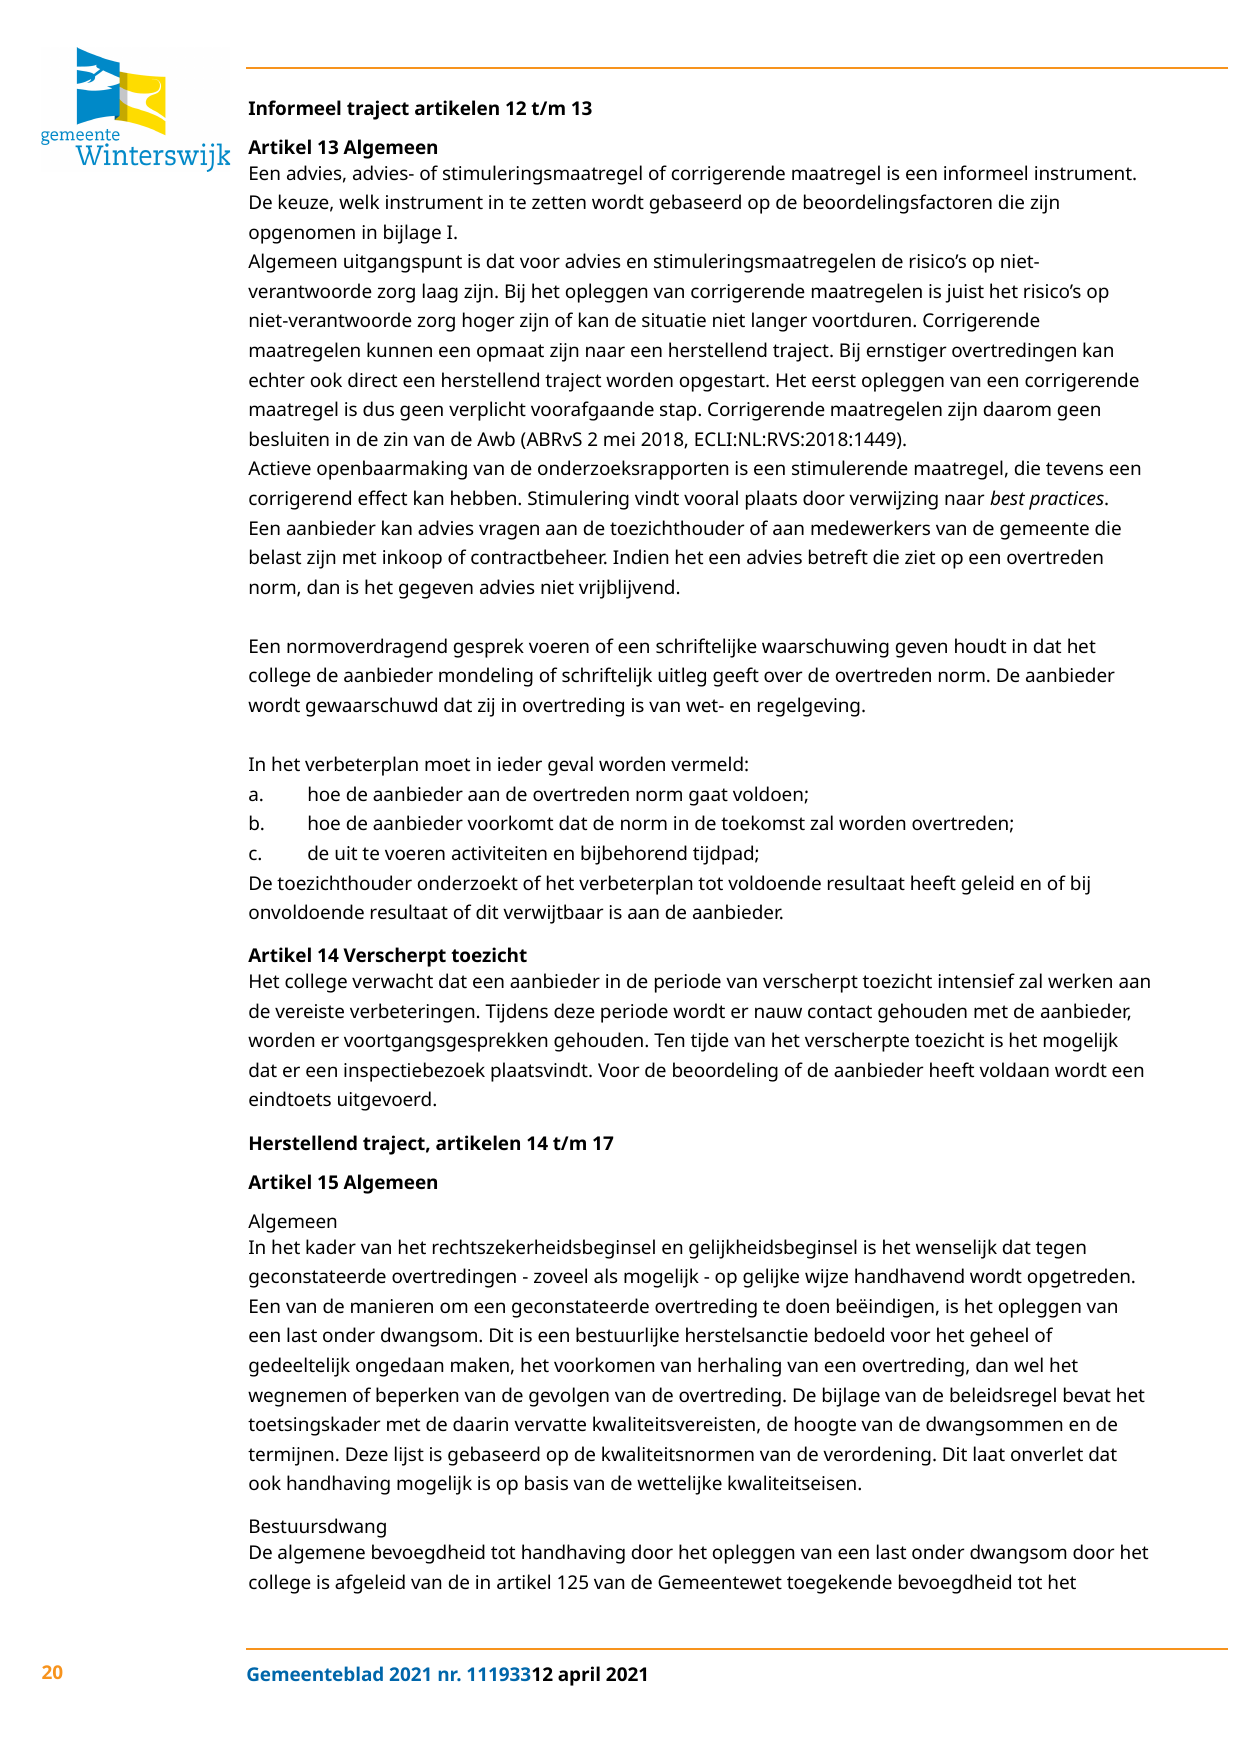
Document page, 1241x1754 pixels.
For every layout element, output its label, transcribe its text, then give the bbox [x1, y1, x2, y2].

text Een advies, advies- of stimuleringsmaatregel of corrigerende maatregel is een informeel instrument. De keuze, welk instrument in te zetten wordt gebaseerd op de beoordelingsfactoren die zijn opgenomen in bijlage I. [248, 160, 1152, 245]
text Informeel traject artikelen 12 t/m 13 [248, 95, 1152, 121]
text Een normoverdragend gesprek voeren of een schriftelijke waarschuwing geven houdt in dat het college de aanbieder mondeling of schriftelijk uitleg geeft over de overtreden norm. De aanbieder wordt gewaarschuwd dat zij in overtreding is van wet- en regelgeving. [248, 633, 1152, 718]
text De algemene bevoegdheid tot handhaving door het opleggen van een last onder dwangsom door het college is afgeleid van de in artikel 125 van de Gemeentewet toegekende bevoegdheid tot het [248, 1539, 1152, 1595]
picture [225, 153, 231, 162]
picture [41, 47, 231, 172]
text Het college verwacht dat een aanbieder in de periode van verscherpt toezicht intensief zal werken aan de vereiste verbeteringen. Tijdens deze periode wordt er nauw contact gehouden met de aanbieder, worden er voortgangsgesprekken gehouden. Ten tijde van het verscherpte toezicht is het mogelijk dat er een inspectiebezoek plaatsvindt. Voor de beoordeling of de aanbieder heeft voldaan wordt een eindtoets uitgevoerd. [248, 968, 1152, 1112]
text Herstellend traject, artikelen 14 t/m 17 [248, 1130, 1152, 1155]
text In het verbeterplan moet in ieder geval worden vermeld: [248, 751, 1152, 777]
text Bestuursdwang [248, 1514, 1152, 1539]
list hoe de aanbieder voorkomt dat de norm in de toekomst zal worden overtreden; [248, 811, 1152, 836]
text Algemeen uitgangspunt is dat voor advies en stimuleringsmaatregelen de risico’s op niet-verantwoorde zorg laag zijn. Bij het opleggen van corrigerende maatregelen is juist het risico’s op niet-verantwoorde zorg hoger zijn of kan de situatie niet langer voortduren. Corrigerende maatregelen kunnen een opmaat zijn naar een herstellend traject. Bij ernstiger overtredingen kan echter ook direct een herstellend traject worden opgestart. Het eerst opleggen van een corrigerende maatregel is dus geen verplicht voorafgaande stap. Corrigerende maatregelen zijn daarom geen besluiten in de zin van de Awb (ABRvS 2 mei 2018, ECLI:NL:RVS:2018:1449). [248, 248, 1152, 452]
text In het kader van het rechtszekerheidsbeginsel en gelijkheidsbeginsel is het wenselijk dat tegen geconstateerde overtredingen - zoveel als mogelijk - op gelijke wijze handhavend wordt opgetreden. Een van de manieren om een geconstateerde overtreding te doen beëindigen, is het opleggen van een last onder dwangsom. Dit is een bestuurlijke herstelsanctie bedoeld voor het geheel of gedeeltelijk ongedaan maken, het voorkomen van herhaling van een overtreding, dan wel het wegnemen of beperken van de gevolgen van de overtreding. De bijlage van de beleidsregel bevat het toetsingskader met de daarin vervatte kwaliteitsvereisten, de hoogte van de dwangsommen en de termijnen. Deze lijst is gebaseerd op de kwaliteitsnormen van de verordening. Dit laat onverlet dat ook handhaving mogelijk is op basis van de wettelijke kwaliteitseisen. [248, 1234, 1152, 1496]
text Artikel 15 Algemeen [248, 1169, 1152, 1195]
text De toezichthouder onderzoekt of het verbeterplan tot voldoende resultaat heeft geleid en of bij onvoldoende resultaat of dit verwijtbaar is aan de aanbieder. [248, 870, 1152, 925]
text Een aanbieder kan advies vragen aan de toezichthouder of aan medewerkers van de gemeente die belast zijn met inkoop of contractbeheer. Indien het een advies betreft die ziet op een overtreden norm, dan is het gegeven advies niet vrijblijvend. [248, 515, 1152, 600]
text Actieve openbaarmaking van de onderzoeksrapporten is een stimulerende maatregel, die tevens een corrigerend effect kan hebben. Stimulering vindt vooral plaats door verwijzing naar best practices. [248, 456, 1152, 511]
text Algemeen [248, 1208, 1152, 1234]
text Artikel 14 Verscherpt toezicht [248, 942, 1152, 968]
text Artikel 13 Algemeen [248, 134, 1152, 160]
list hoe de aanbieder aan de overtreden norm gaat voldoen; [248, 781, 1152, 807]
list de uit te voeren activiteiten en bijbehorend tijdpad; [248, 840, 1152, 866]
